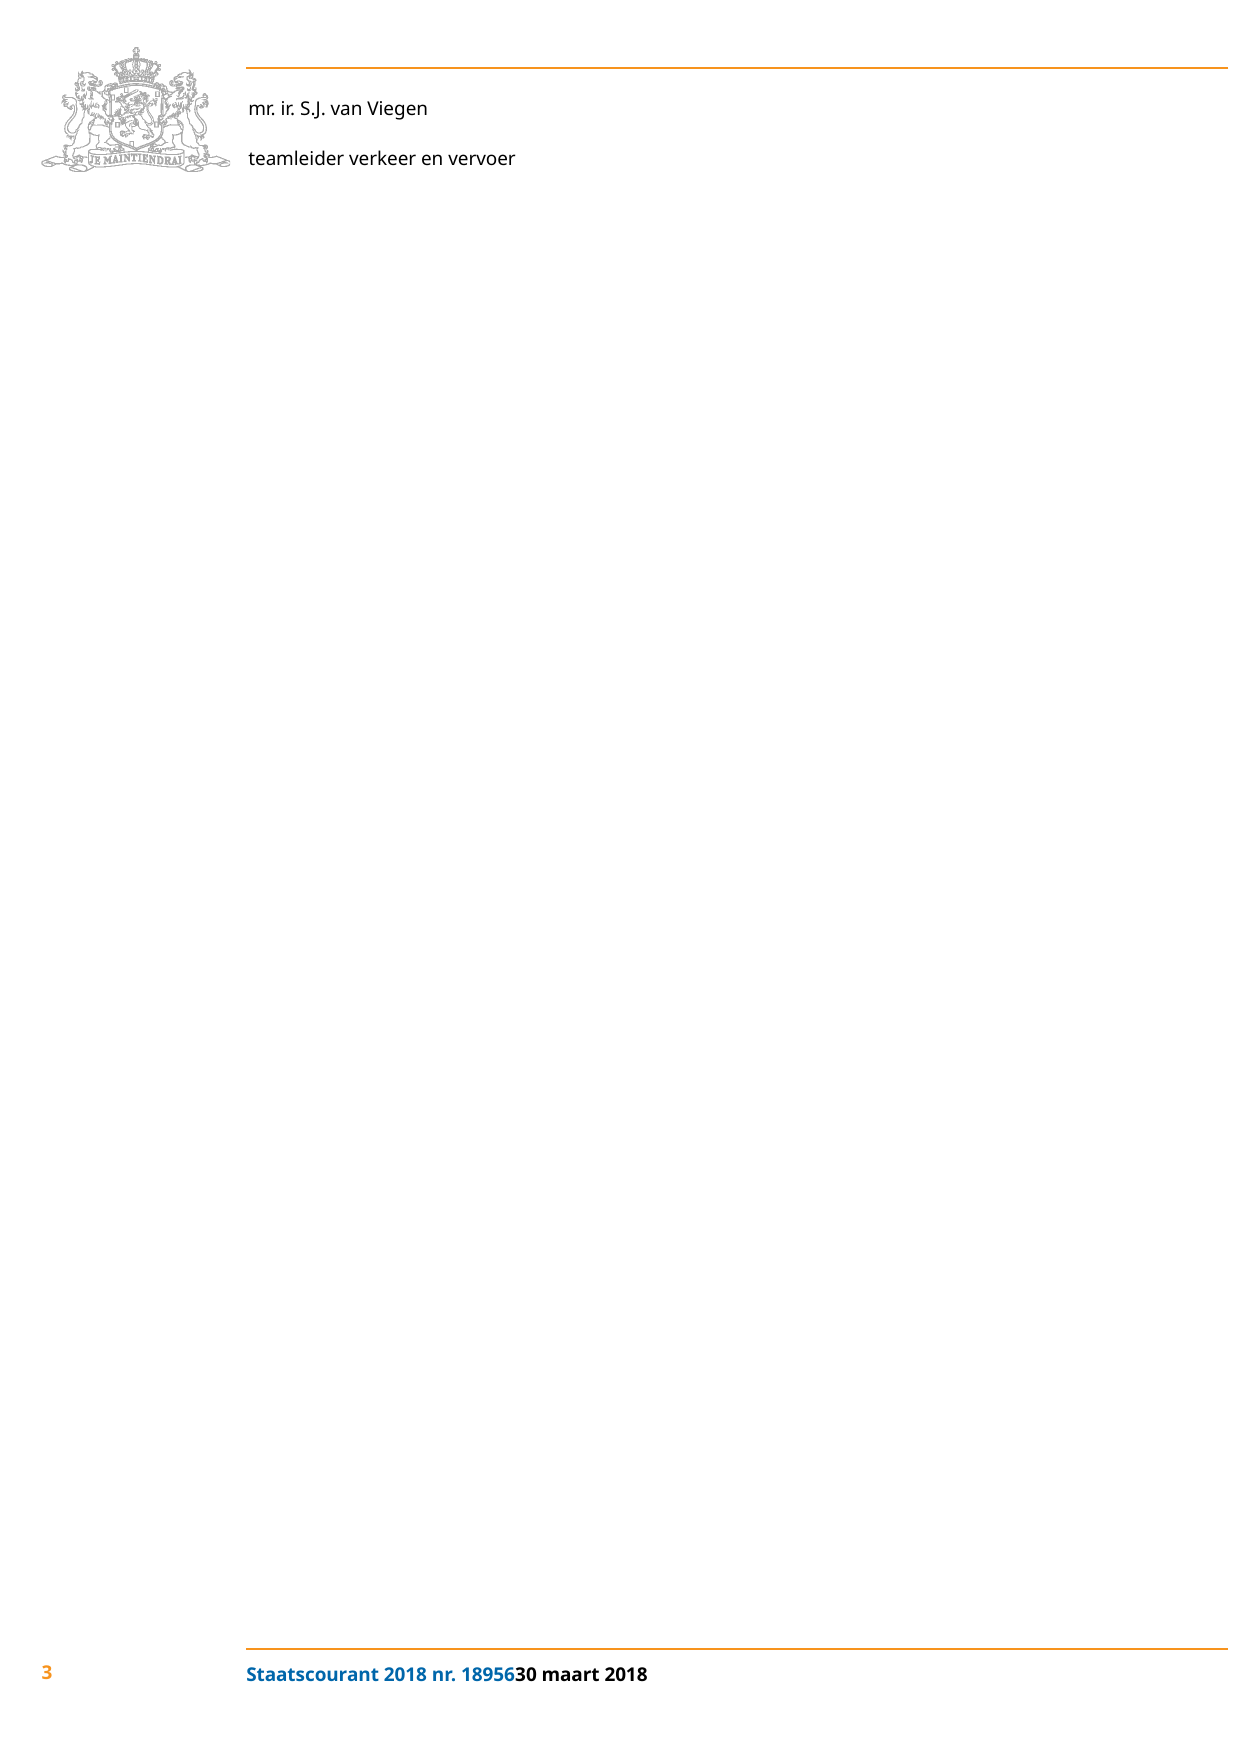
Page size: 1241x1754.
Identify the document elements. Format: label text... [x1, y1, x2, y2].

text teamleider verkeer en vervoer [248, 145, 1152, 171]
text mr. ir. S.J. van Viegen [248, 95, 1152, 121]
picture [41, 47, 231, 172]
